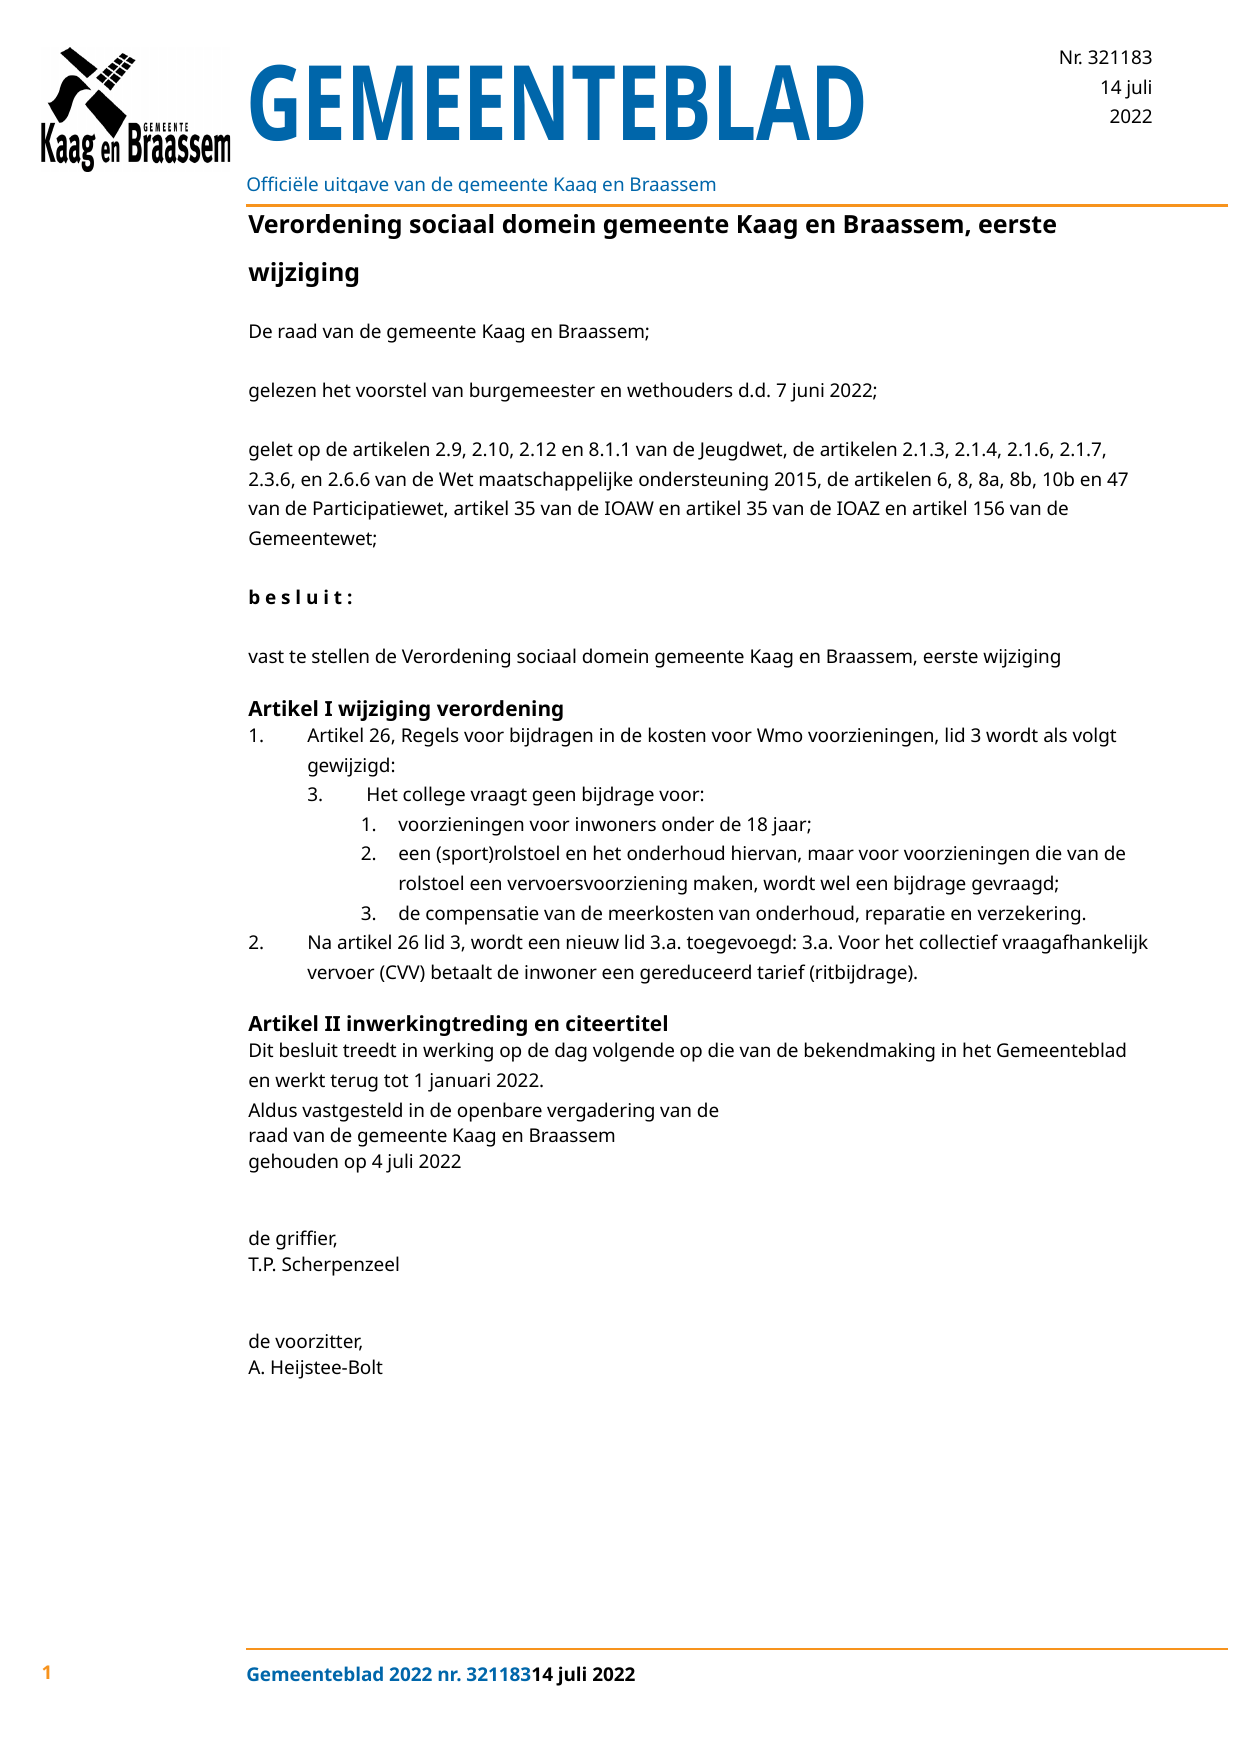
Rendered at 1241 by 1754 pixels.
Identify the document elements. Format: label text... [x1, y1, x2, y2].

text raad van de gemeente Kaag en Braassem [248, 1123, 1152, 1148]
list de compensatie van de meerkosten van onderhoud, reparatie en verzekering. [361, 900, 1152, 925]
text b e s l u i t : [248, 584, 1152, 610]
text de voorzitter, [248, 1328, 1152, 1354]
list een (sport)rolstoel en het onderhoud hiervan, maar voor voorzieningen die van de rolstoel een vervoersvoorziening maken, wordt wel een bijdrage gevraagd; [361, 841, 1152, 896]
text gelezen het voorstel van burgemeester en wethouders d.d. 7 juni 2022; [248, 377, 1152, 403]
text Aldus vastgesteld in de openbare vergadering van de [248, 1097, 1152, 1123]
list Na artikel 26 lid 3, wordt een nieuw lid 3.a. toegevoegd: 3.a. Voor het collectief vraagafhankelijk vervoer (CVV) betaalt de inwoner een gereduceerd tarief (ritbijdrage). [248, 929, 1152, 984]
text T.P. Scherpenzeel [248, 1251, 1152, 1277]
text de griffier, [248, 1226, 1152, 1251]
text Artikel II inwerkingtreding en citeertitel [248, 1009, 1152, 1038]
text A. Heijstee-Bolt [248, 1354, 1152, 1380]
list Artikel 26, Regels voor bijdragen in de kosten voor Wmo voorzieningen, lid 3 wordt als volgt gewijzigd: [248, 722, 1152, 777]
picture [41, 47, 231, 172]
text gelet op de artikelen 2.9, 2.10, 2.12 en 8.1.1 van de Jeugdwet, de artikelen 2.1.3, 2.1.4, 2.1.6, 2.1.7, 2.3.6, en 2.6.6 van de Wet maatschappelijke ondersteuning 2015, de artikelen 6, 8, 8a, 8b, 10b en 47 van de Participatiewet, artikel 35 van de IOAW en artikel 35 van de IOAZ en artikel 156 van de Gemeentewet; [248, 436, 1152, 551]
text De raad van de gemeente Kaag en Braassem; [248, 318, 1152, 344]
text Verordening sociaal domein gemeente Kaag en Braassem, eerste wijziging [248, 207, 1152, 288]
list Het college vraagt geen bijdrage voor: [307, 781, 1152, 807]
text Dit besluit treedt in werking op de dag volgende op die van de bekendmaking in het Gemeenteblad en werkt terug tot 1 januari 2022. [248, 1038, 1152, 1093]
text vast te stellen de Verordening sociaal domein gemeente Kaag en Braassem, eerste wijziging [248, 643, 1152, 669]
text Artikel I wijziging verordening [248, 694, 1152, 722]
text gehouden op 4 juli 2022 [248, 1148, 1152, 1174]
list voorzieningen voor inwoners onder de 18 jaar; [361, 811, 1152, 837]
